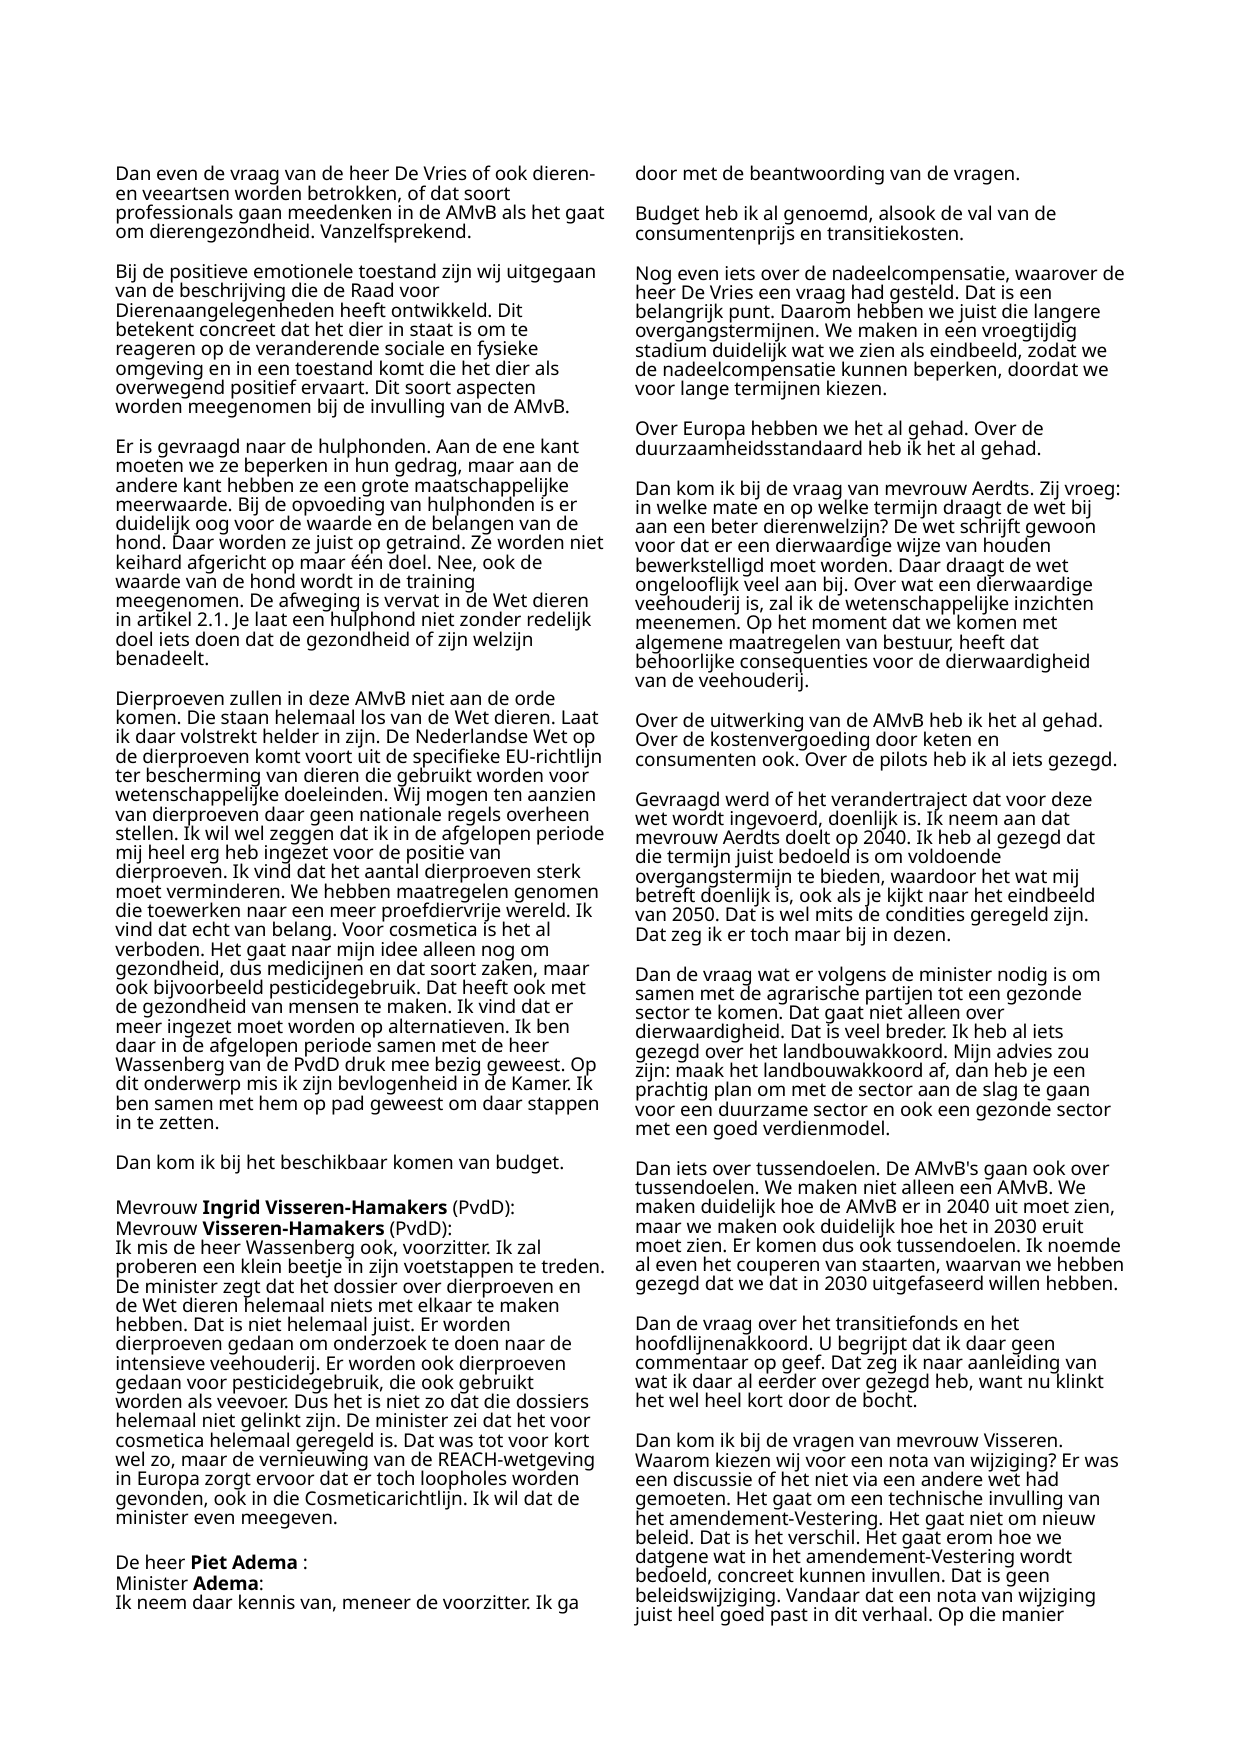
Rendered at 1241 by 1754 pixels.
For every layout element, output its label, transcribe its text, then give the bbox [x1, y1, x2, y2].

text Ik neem daar kennis van, meneer de voorzitter. Ik ga [115, 1594, 605, 1613]
text Over de uitwerking van de AMvB heb ik het al gehad. Over de kostenvergoeding door keten en consumenten ook. Over de pilots heb ik al iets gezegd. [635, 712, 1125, 770]
text Mevrouw Ingrid Visseren-Hamakers (PvdD): [115, 1194, 605, 1220]
text Nog even iets over de nadeelcompensatie, waarover de heer De Vries een vraag had gesteld. Dat is een belangrijk punt. Daarom hebben we juist die langere overgangstermijnen. We maken in een vroegtijdig stadium duidelijk wat we zien als eindbeeld, zodat we de nadeelcompensatie kunnen beperken, doordat we voor lange termijnen kiezen. [635, 264, 1125, 399]
text Bij de positieve emotionele toestand zijn wij uitgegaan van de beschrijving die de Raad voor Dierenaangelegenheden heeft ontwikkeld. Dit betekent concreet dat het dier in staat is om te reageren op de veranderende sociale en fysieke omgeving en in een toestand komt die het dier als overwegend positief ervaart. Dit soort aspecten worden meegenomen bij de invulling van de AMvB. [115, 263, 605, 417]
text Dan iets over tussendoelen. De AMvB's gaan ook over tussendoelen. We maken niet alleen een AMvB. We maken duidelijk hoe de AMvB er in 2040 uit moet zien, maar we maken ook duidelijk hoe het in 2030 eruit moet zien. Er komen dus ook tussendoelen. Ik noemde al even het couperen van staarten, waarvan we hebben gezegd dat we dat in 2030 uitgefaseerd willen hebben. [635, 1160, 1125, 1295]
text door met de beantwoording van de vragen. [635, 165, 1125, 184]
text Budget heb ik al genoemd, alsook de val van de consumentenprijs en transitiekosten. [635, 205, 1125, 244]
text Minister Adema: [115, 1575, 605, 1594]
text Dan de vraag over het transitiefonds en het hoofdlijnenakkoord. U begrijpt dat ik daar geen commentaar op geef. Dat zeg ik naar aanleiding van wat ik daar al eerder over gezegd heb, want nu klinkt het wel heel kort door de bocht. [635, 1315, 1125, 1412]
text Ik mis de heer Wassenberg ook, voorzitter. Ik zal proberen een klein beetje in zijn voetstappen te treden. De minister zegt dat het dossier over dierproeven en de Wet dieren helemaal niets met elkaar te maken hebben. Dat is niet helemaal juist. Er worden dierproeven gedaan om onderzoek te doen naar de intensieve veehouderij. Er worden ook dierproeven gedaan voor pesticidegebruik, die ook gebruikt worden als veevoer. Dus het is niet zo dat die dossiers helemaal niet gelinkt zijn. De minister zei dat het voor cosmetica helemaal geregeld is. Dat was tot voor kort wel zo, maar de vernieuwing van de REACH-wetgeving in Europa zorgt ervoor dat er toch loopholes worden gevonden, ook in die Cosmeticarichtlijn. Ik wil dat de minister even meegeven. [115, 1239, 605, 1528]
text Over Europa hebben we het al gehad. Over de duurzaamheidsstandaard heb ik het al gehad. [635, 420, 1125, 459]
text Dan kom ik bij de vragen van mevrouw Visseren. Waarom kiezen wij voor een nota van wijziging? Er was een discussie of het niet via een andere wet had gemoeten. Het gaat om een technische invulling van het amendement-Vestering. Het gaat niet om nieuw beleid. Dat is het verschil. Het gaat erom hoe we datgene wat in het amendement-Vestering wordt bedoeld, concreet kunnen invullen. Dat is geen beleidswijziging. Vandaar dat een nota van wijziging juist heel goed past in dit verhaal. Op die manier [635, 1432, 1125, 1625]
text Dan kom ik bij het beschikbaar komen van budget. [115, 1154, 605, 1173]
text Dan even de vraag van de heer De Vries of ook dieren- en veeartsen worden betrokken, of dat soort professionals gaan meedenken in de AMvB als het gaat om dierengezondheid. Vanzelfsprekend. [115, 165, 605, 242]
text De heer Piet Adema : [115, 1549, 605, 1575]
text Dierproeven zullen in deze AMvB niet aan de orde komen. Die staan helemaal los van de Wet dieren. Laat ik daar volstrekt helder in zijn. De Nederlandse Wet op de dierproeven komt voort uit de specifieke EU-richtlijn ter bescherming van dieren die gebruikt worden voor wetenschappelijke doeleinden. Wij mogen ten aanzien van dierproeven daar geen nationale regels overheen stellen. Ik wil wel zeggen dat ik in de afgelopen periode mij heel erg heb ingezet voor de positie van dierproeven. Ik vind dat het aantal dierproeven sterk moet verminderen. We hebben maatregelen genomen die toewerken naar een meer proefdiervrije wereld. Ik vind dat echt van belang. Voor cosmetica is het al verboden. Het gaat naar mijn idee alleen nog om gezondheid, dus medicijnen en dat soort zaken, maar ook bijvoorbeeld pesticidegebruik. Dat heeft ook met de gezondheid van mensen te maken. Ik vind dat er meer ingezet moet worden op alternatieven. Ik ben daar in de afgelopen periode samen met de heer Wassenberg van de PvdD druk mee bezig geweest. Op dit onderwerp mis ik zijn bevlogenheid in de Kamer. Ik ben samen met hem op pad geweest om daar stappen in te zetten. [115, 690, 605, 1133]
text Dan kom ik bij de vraag van mevrouw Aerdts. Zij vroeg: in welke mate en op welke termijn draagt de wet bij aan een beter dierenwelzijn? De wet schrijft gewoon voor dat er een dierwaardige wijze van houden bewerkstelligd moet worden. Daar draagt de wet ongelooflijk veel aan bij. Over wat een dierwaardige veehouderij is, zal ik de wetenschappelijke inzichten meenemen. Op het moment dat we komen met algemene maatregelen van bestuur, heeft dat behoorlijke consequenties voor de dierwaardigheid van de veehouderij. [635, 479, 1125, 691]
text Mevrouw Visseren-Hamakers (PvdD): [115, 1220, 605, 1239]
text Er is gevraagd naar de hulphonden. Aan de ene kant moeten we ze beperken in hun gedrag, maar aan de andere kant hebben ze een grote maatschappelijke meerwaarde. Bij de opvoeding van hulphonden is er duidelijk oog voor de waarde en de belangen van de hond. Daar worden ze juist op getraind. Ze worden niet keihard afgericht op maar één doel. Nee, ook de waarde van de hond wordt in de training meegenomen. De afweging is vervat in de Wet dieren in artikel 2.1. Je laat een hulphond niet zonder redelijk doel iets doen dat de gezondheid of zijn welzijn benadeelt. [115, 438, 605, 669]
text Dan de vraag wat er volgens de minister nodig is om samen met de agrarische partijen tot een gezonde sector te komen. Dat gaat niet alleen over dierwaardigheid. Dat is veel breder. Ik heb al iets gezegd over het landbouwakkoord. Mijn advies zou zijn: maak het landbouwakkoord af, dan heb je een prachtig plan om met de sector aan de slag te gaan voor een duurzame sector en ook een gezonde sector met een goed verdienmodel. [635, 966, 1125, 1139]
text Gevraagd werd of het verandertraject dat voor deze wet wordt ingevoerd, doenlijk is. Ik neem aan dat mevrouw Aerdts doelt op 2040. Ik heb al gezegd dat die termijn juist bedoeld is om voldoende overgangstermijn te bieden, waardoor het wat mij betreft doenlijk is, ook als je kijkt naar het eindbeeld van 2050. Dat is wel mits de condities geregeld zijn. Dat zeg ik er toch maar bij in dezen. [635, 791, 1125, 945]
